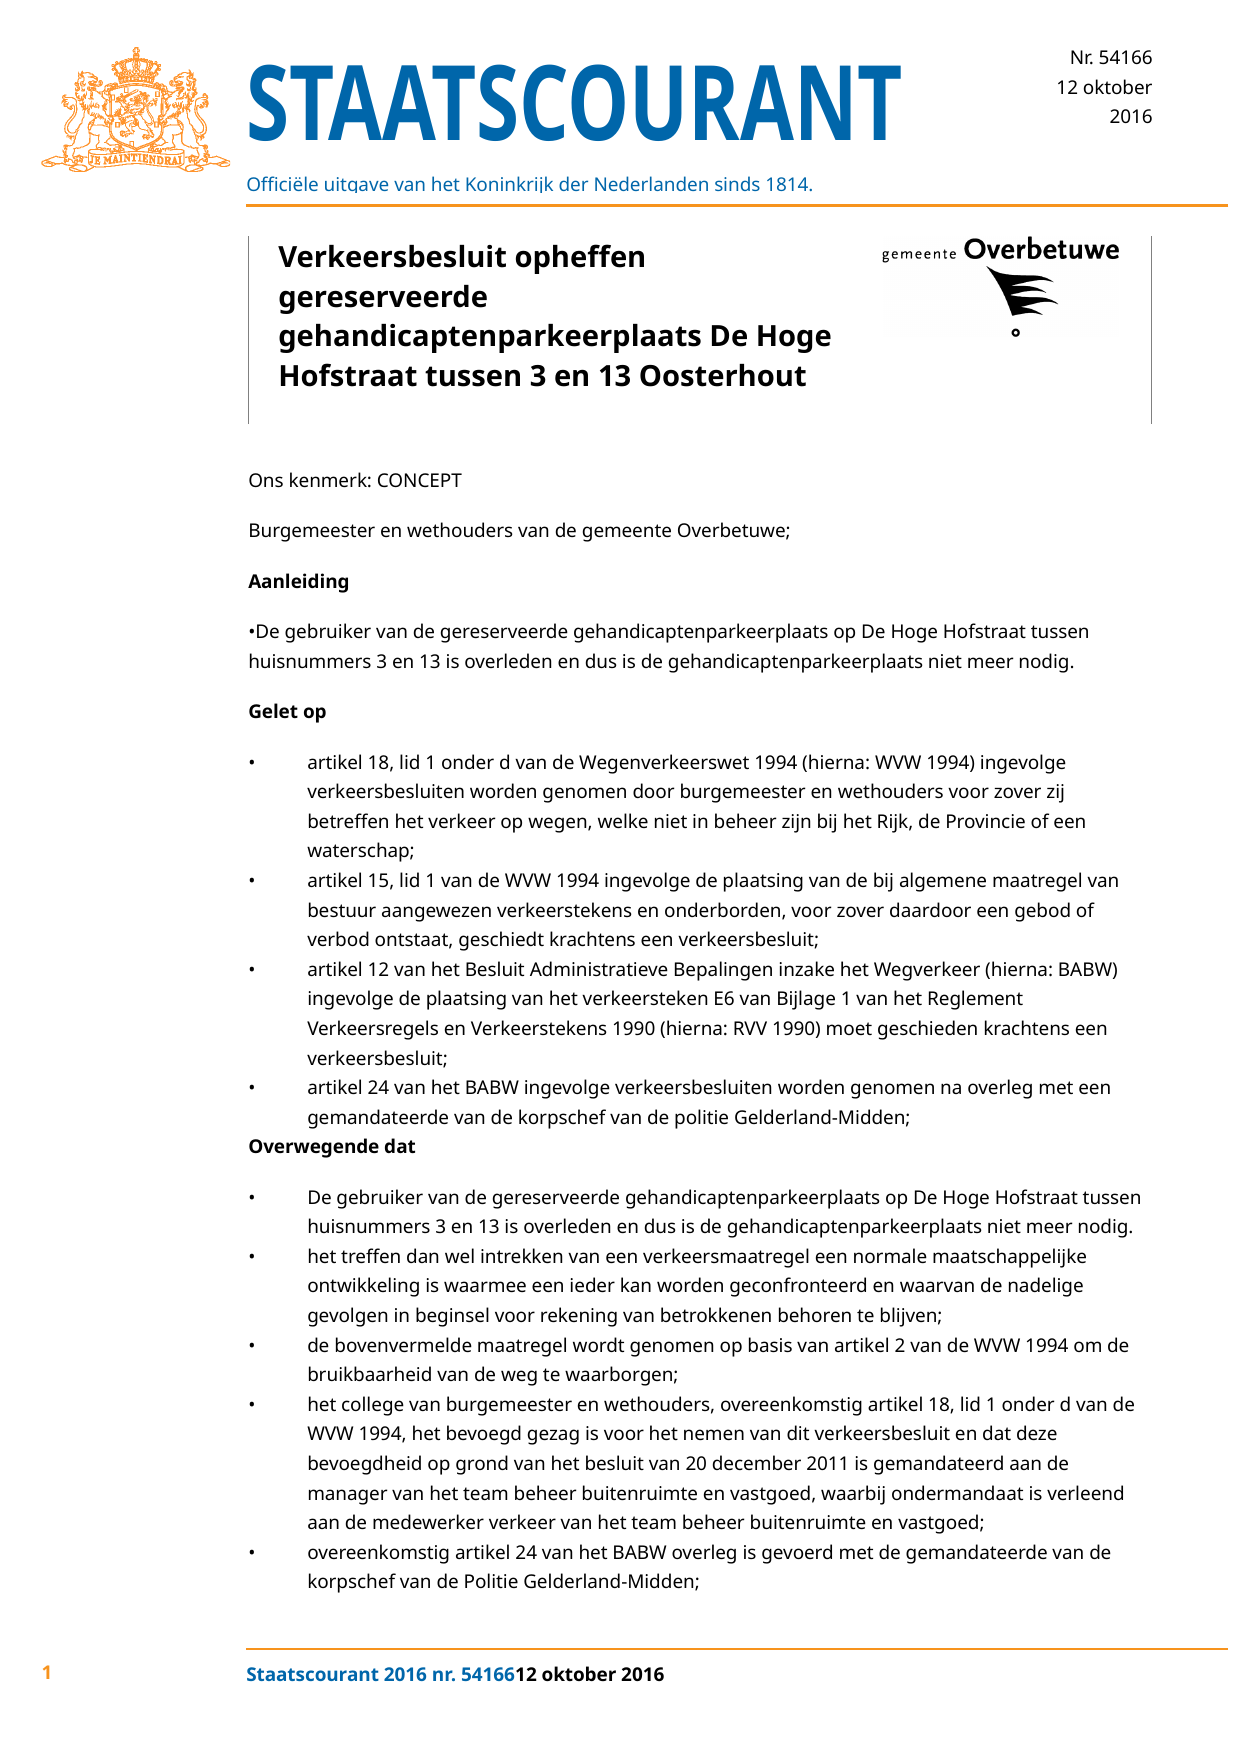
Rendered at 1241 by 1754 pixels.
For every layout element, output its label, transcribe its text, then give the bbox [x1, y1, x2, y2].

text Aanleiding [248, 568, 1152, 594]
list artikel 24 van het BABW ingevolge verkeersbesluiten worden genomen na overleg met een gemandateerde van de korpschef van de politie Gelderland-Midden; [248, 1074, 1152, 1130]
list artikel 12 van het Besluit Administratieve Bepalingen inzake het Wegverkeer (hierna: BABW) ingevolge de plaatsing van het verkeersteken E6 van Bijlage 1 van het Reglement Verkeersregels en Verkeerstekens 1990 (hierna: RVV 1990) moet geschieden krachtens een verkeersbesluit; [248, 956, 1152, 1071]
list artikel 18, lid 1 onder d van de Wegenverkeerswet 1994 (hierna: WVW 1994) ingevolge verkeersbesluiten worden genomen door burgemeester en wethouders voor zover zij betreffen het verkeer op wegen, welke niet in beheer zijn bij het Rijk, de Provincie of een waterschap; [248, 749, 1152, 863]
list de bovenvermelde maatregel wordt genomen op basis van artikel 2 van de WVW 1994 om de bruikbaarheid van de weg te waarborgen; [248, 1332, 1152, 1387]
table_header [850, 236, 1151, 424]
text Ons kenmerk: CONCEPT [248, 467, 1152, 493]
list overeenkomstig artikel 24 van het BABW overleg is gevoerd met de gemandateerde van de korpschef van de Politie Gelderland-Midden; [248, 1539, 1152, 1594]
list het college van burgemeester en wethouders, overeenkomstig artikel 18, lid 1 onder d van de WVW 1994, het bevoegd gezag is voor het nemen van dit verkeersbesluit en dat deze bevoegdheid op grond van het besluit van 20 december 2011 is gemandateerd aan de manager van het team beheer buitenruimte en vastgoed, waarbij ondermandaat is verleend aan de medewerker verkeer van het team beheer buitenruimte en vastgoed; [248, 1391, 1152, 1535]
text Overwegende dat [248, 1133, 1152, 1159]
text Burgemeester en wethouders van de gemeente Overbetuwe; [248, 518, 1152, 543]
picture [882, 236, 1119, 337]
list De gebruiker van de gereserveerde gehandicaptenparkeerplaats op De Hoge Hofstraat tussen huisnummers 3 en 13 is overleden en dus is de gehandicaptenparkeerplaats niet meer nodig. [248, 1184, 1152, 1239]
picture [41, 47, 231, 172]
table_header Verkeersbesluit opheffen gereserveerde gehandicaptenparkeerplaats De Hoge Hofstraat tussen 3 en 13 Oosterhout [249, 236, 850, 424]
text Gelet op [248, 698, 1152, 724]
list artikel 15, lid 1 van de WVW 1994 ingevolge de plaatsing van de bij algemene maatregel van bestuur aangewezen verkeerstekens en onderborden, voor zover daardoor een gebod of verbod ontstaat, geschiedt krachtens een verkeersbesluit; [248, 867, 1152, 952]
list het treffen dan wel intrekken van een verkeersmaatregel een normale maatschappelijke ontwikkeling is waarmee een ieder kan worden geconfronteerd en waarvan de nadelige gevolgen in beginsel voor rekening van betrokkenen behoren te blijven; [248, 1243, 1152, 1328]
text •De gebruiker van de gereserveerde gehandicaptenparkeerplaats op De Hoge Hofstraat tussen huisnummers 3 en 13 is overleden en dus is de gehandicaptenparkeerplaats niet meer nodig. [248, 618, 1152, 674]
